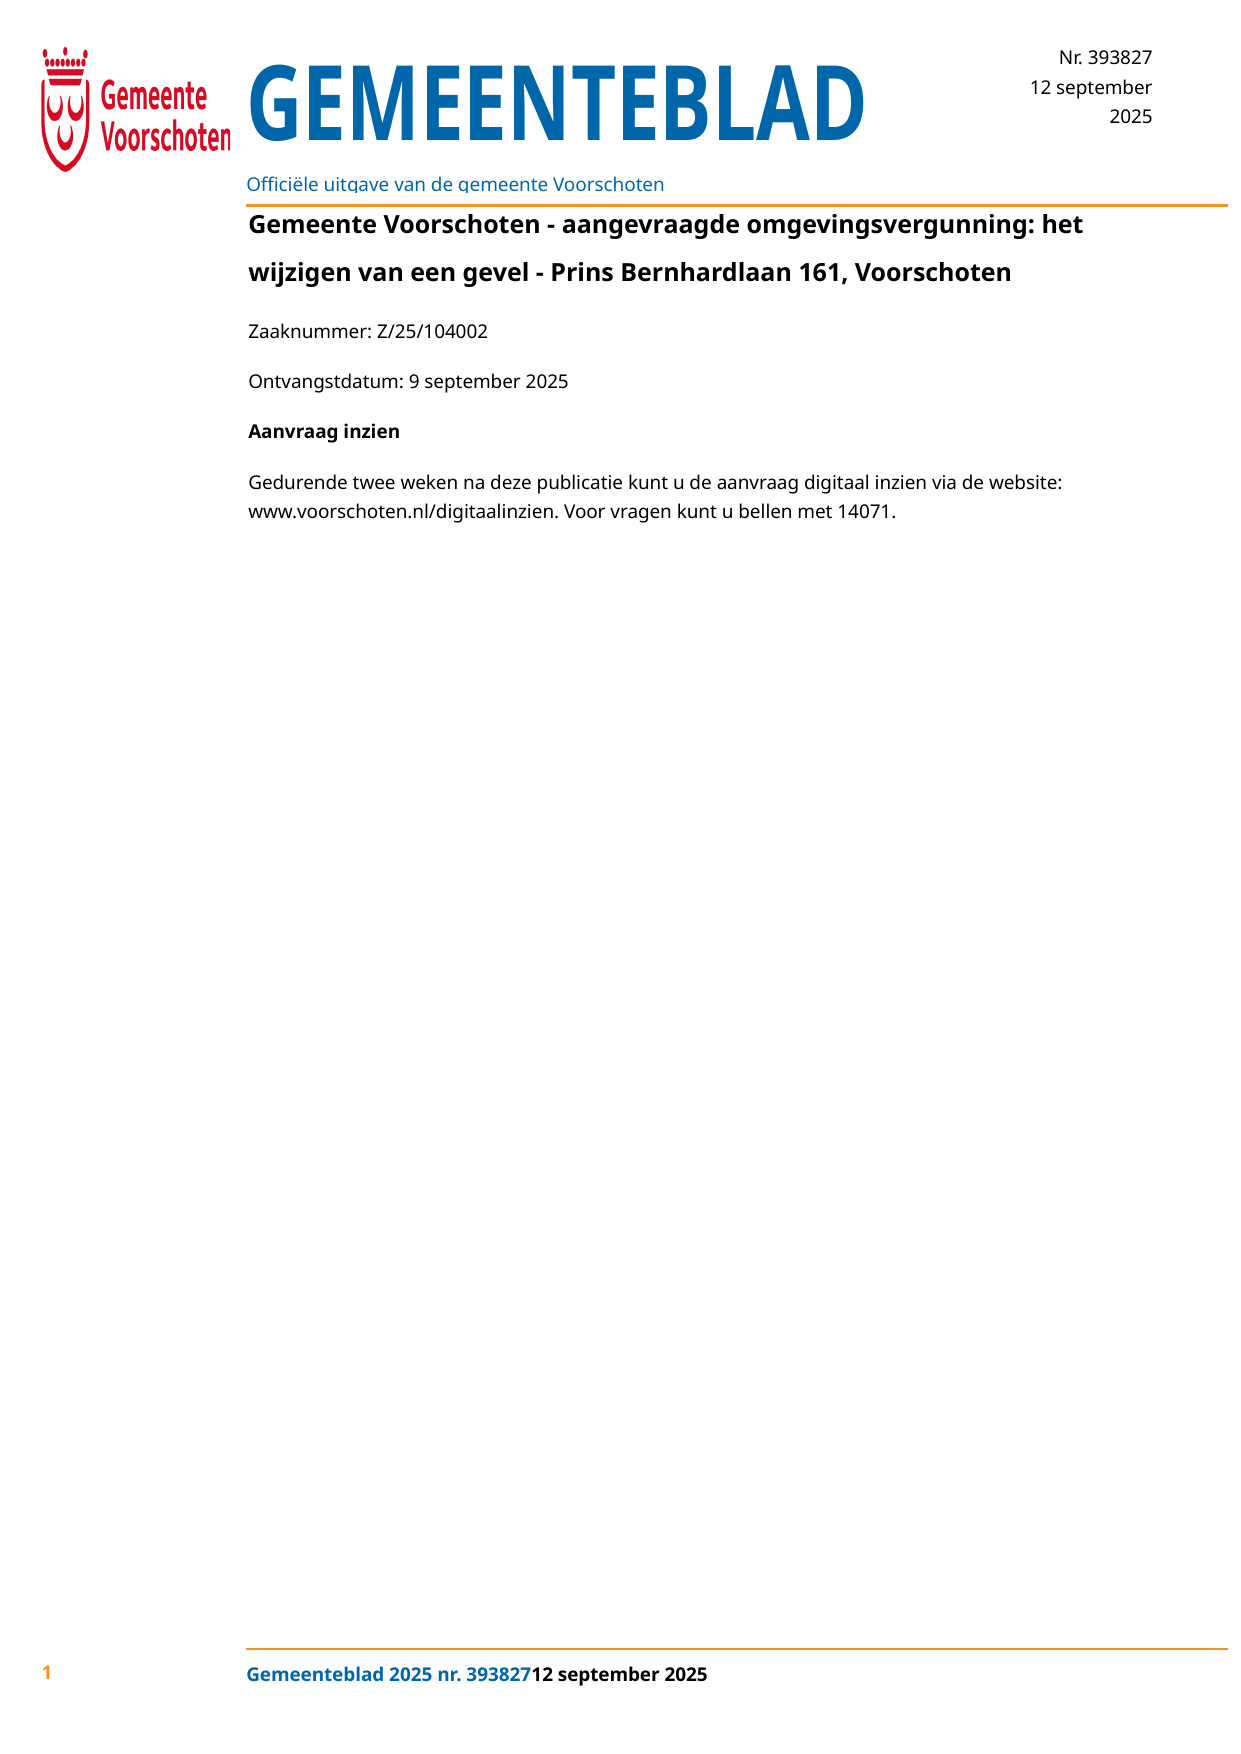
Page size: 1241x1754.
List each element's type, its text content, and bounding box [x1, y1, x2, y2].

picture [41, 47, 231, 172]
text Gedurende twee weken na deze publicatie kunt u de aanvraag digitaal inzien via de website: www.voorschoten.nl/digitaalinzien. Voor vragen kunt u bellen met 14071. [248, 469, 1152, 524]
text Zaaknummer: Z/25/104002 [248, 318, 1152, 344]
text Ontvangstdatum: 9 september 2025 [248, 368, 1152, 394]
text Gemeente Voorschoten - aangevraagde omgevingsvergunning: het wijzigen van een gevel - Prins Bernhardlaan 161, Voorschoten [248, 207, 1152, 288]
text Aanvraag inzien [248, 419, 1152, 444]
